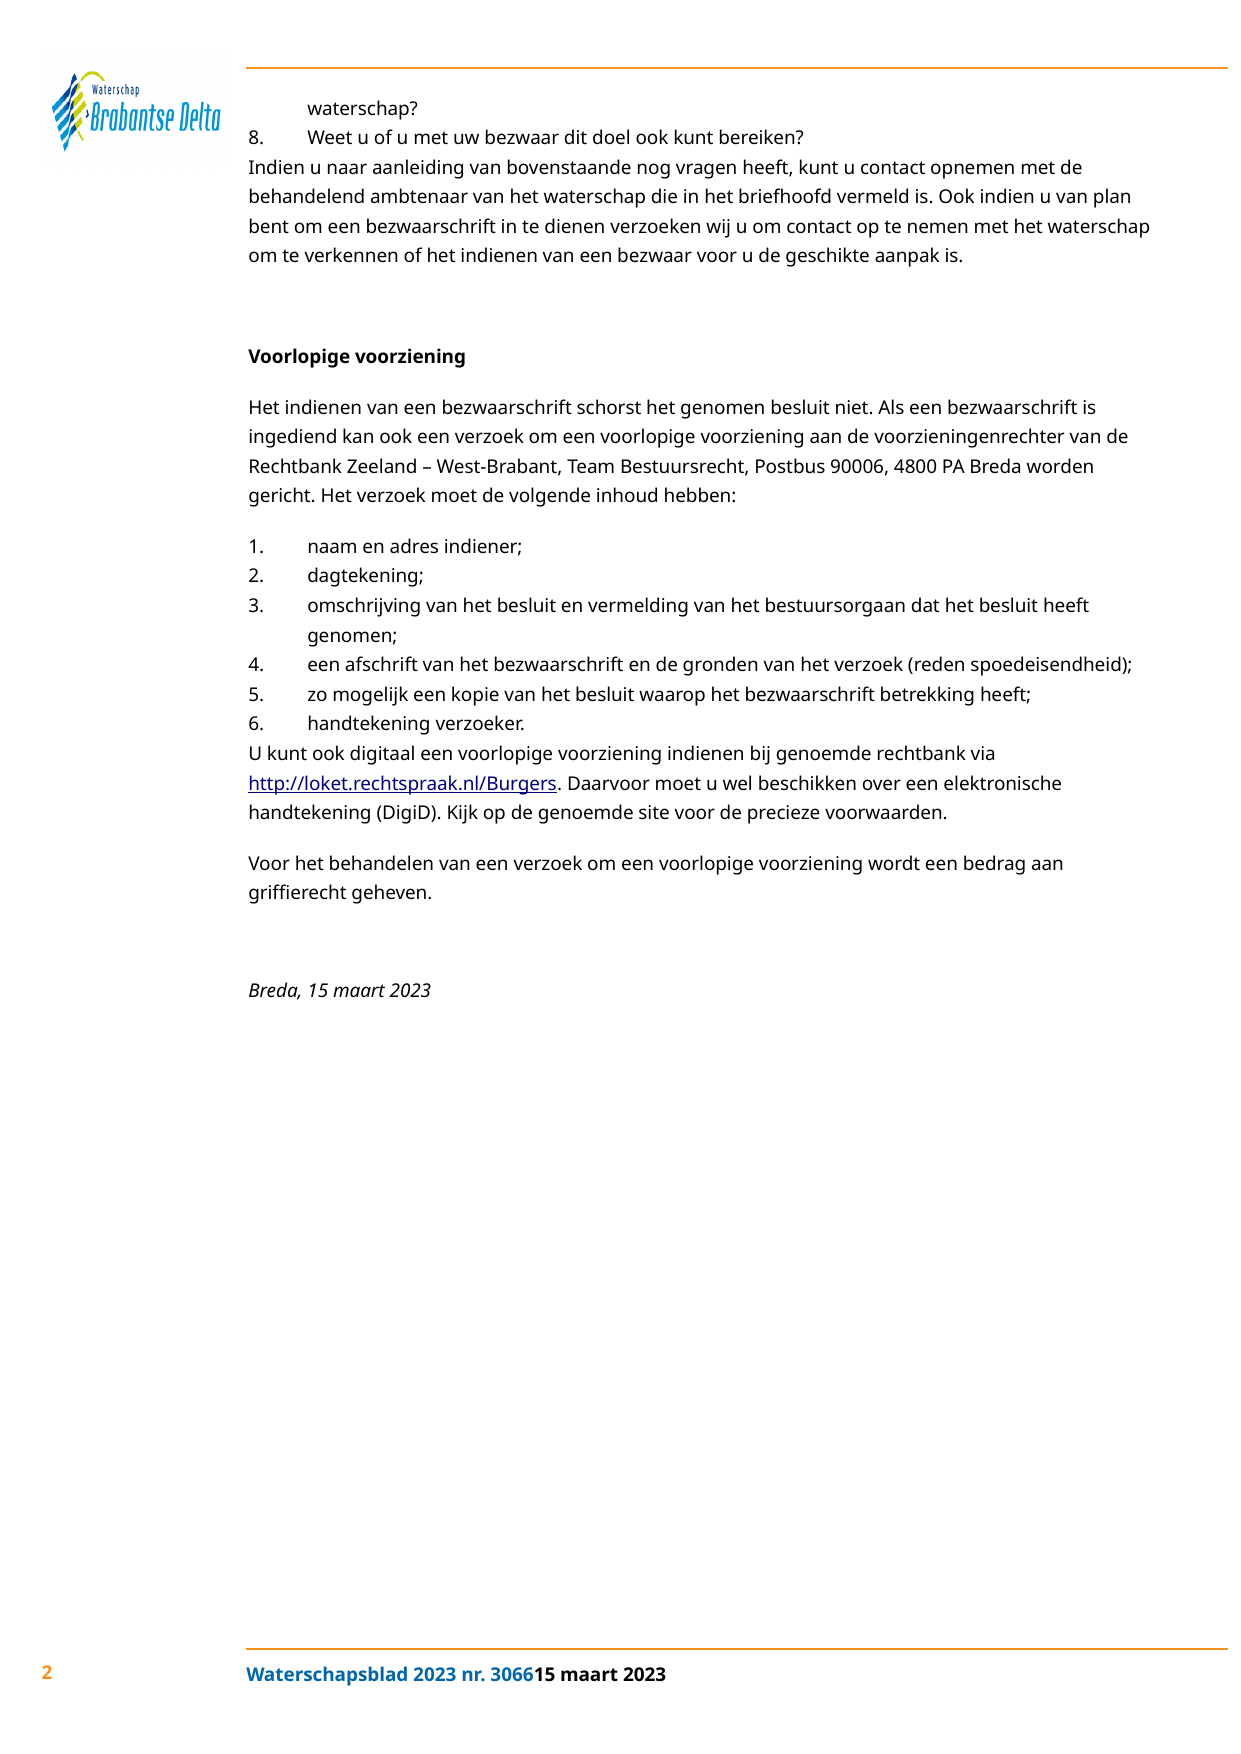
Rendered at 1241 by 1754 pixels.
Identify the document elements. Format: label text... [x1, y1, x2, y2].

list zo mogelijk een kopie van het besluit waarop het bezwaarschrift betrekking heeft; [248, 681, 1152, 707]
text Indien u naar aanleiding van bovenstaande nog vragen heeft, kunt u contact opnemen met de behandelend ambtenaar van het waterschap die in het briefhoofd vermeld is. Ook indien u van plan bent om een bezwaarschrift in te dienen verzoeken wij u om contact op te nemen met het waterschap om te verkennen of het indienen van een bezwaar voor u de geschikte aanpak is. [248, 154, 1152, 268]
list omschrijving van het besluit en vermelding van het bestuursorgaan dat het besluit heeft genomen; [248, 592, 1152, 648]
list waterschap? [248, 95, 1152, 121]
list dagtekening; [248, 563, 1152, 588]
text Breda, 15 maart 2023 [248, 978, 1152, 1003]
list naam en adres indiener; [248, 533, 1152, 559]
picture [41, 47, 231, 172]
text Voorlopige voorziening [248, 343, 1152, 369]
list een afschrift van het bezwaarschrift en de gronden van het verzoek (reden spoedeisendheid); [248, 651, 1152, 677]
list handtekening verzoeker. [248, 711, 1152, 736]
text U kunt ook digitaal een voorlopige voorziening indienen bij genoemde rechtbank via http://loket.rechtspraak.nl/Burgers. Daarvoor moet u wel beschikken over een elektronische handtekening (DigiD). Kijk op de genoemde site voor de precieze voorwaarden. [248, 740, 1152, 825]
text Voor het behandelen van een verzoek om een voorlopige voorziening wordt een bedrag aan griffierecht geheven. [248, 850, 1152, 905]
text Het indienen van een bezwaarschrift schorst het genomen besluit niet. Als een bezwaarschrift is ingediend kan ook een verzoek om een voorlopige voorziening aan de voorzieningenrechter van de Rechtbank Zeeland – West-Brabant, Team Bestuursrecht, Postbus 90006, 4800 PA Breda worden gericht. Het verzoek moet de volgende inhoud hebben: [248, 394, 1152, 508]
list Weet u of u met uw bezwaar dit doel ook kunt bereiken? [248, 124, 1152, 150]
